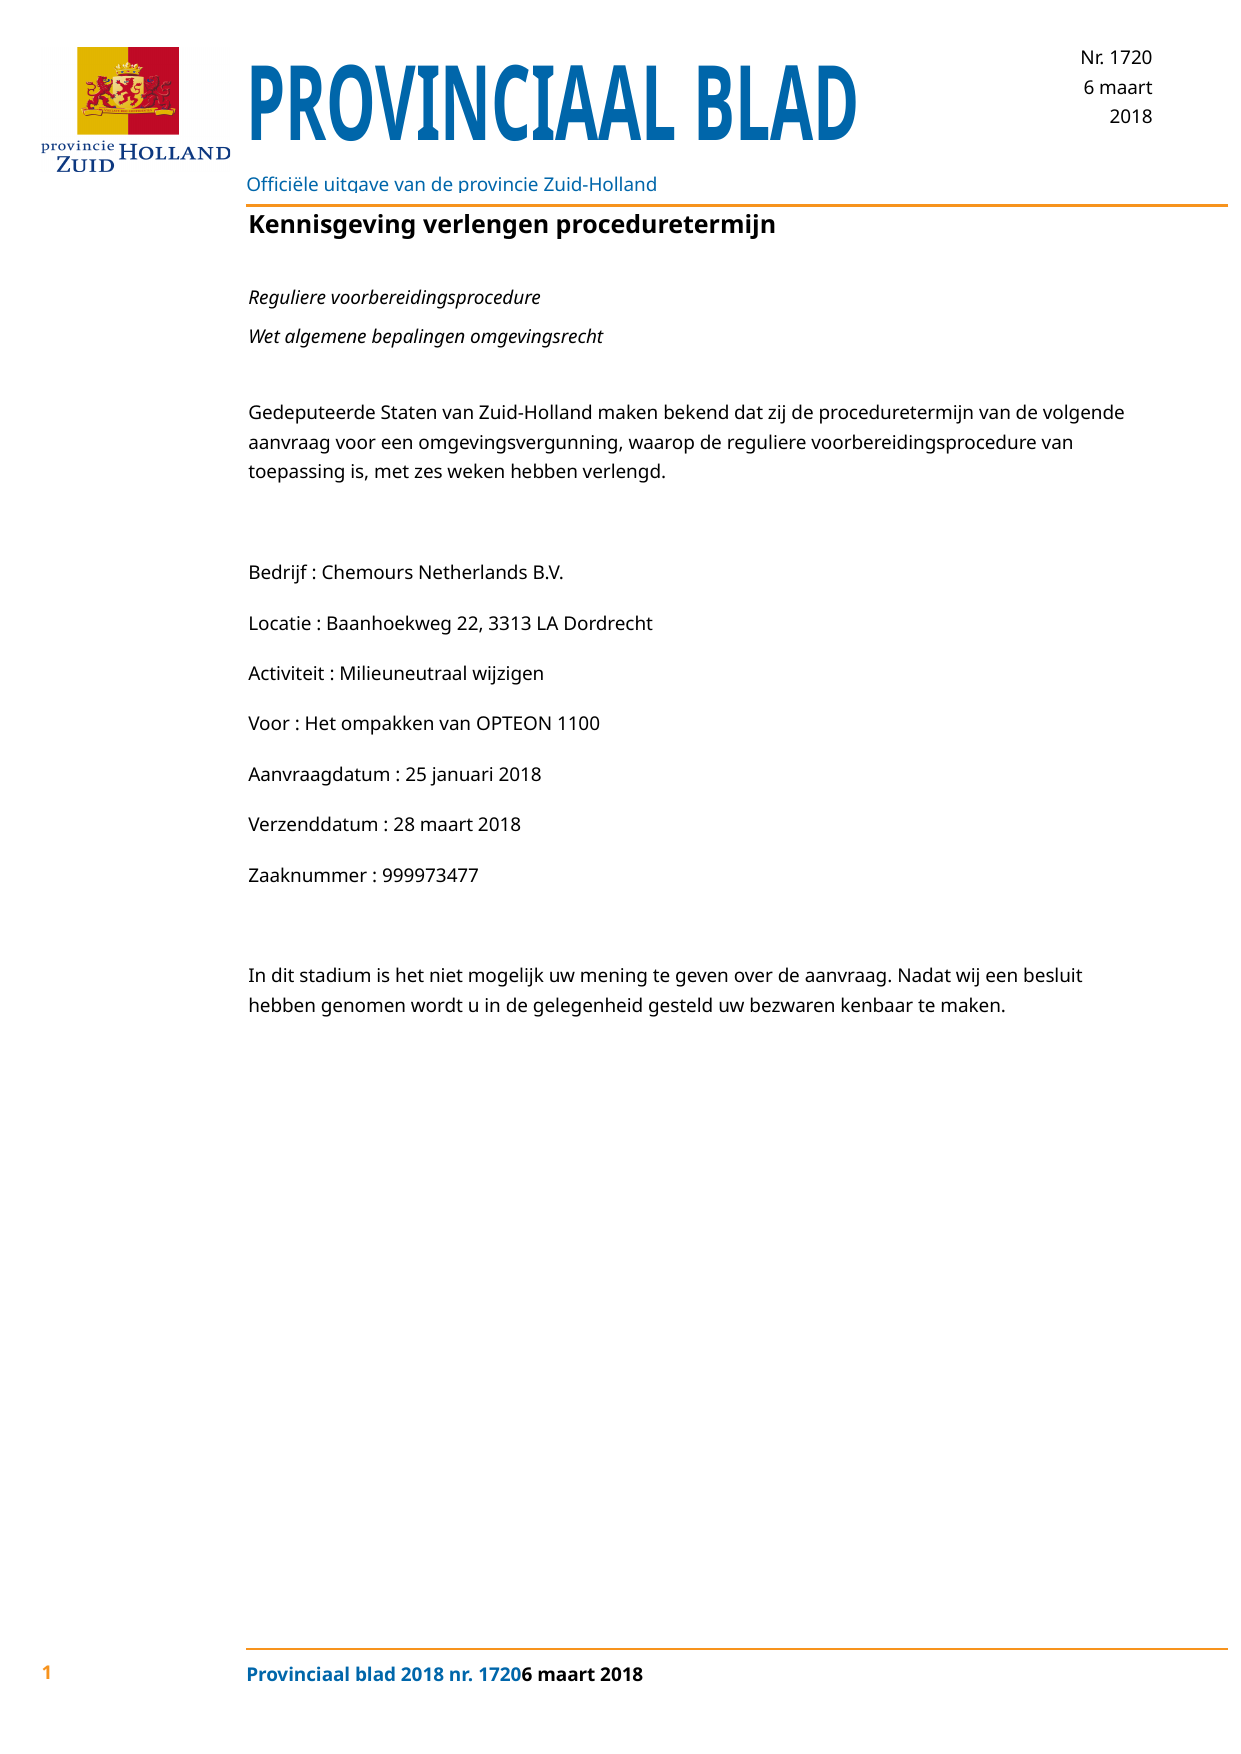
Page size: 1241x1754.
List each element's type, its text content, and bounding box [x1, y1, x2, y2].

text Bedrijf : Chemours Netherlands B.V. [248, 559, 1152, 585]
text Kennisgeving verlengen proceduretermijn [248, 207, 1152, 241]
text Wet algemene bepalingen omgevingsrecht [248, 323, 1152, 349]
text Verzenddatum : 28 maart 2018 [248, 811, 1152, 837]
text Reguliere voorbereidingsprocedure [248, 284, 1152, 309]
text Zaaknummer : 999973477 [248, 862, 1152, 887]
picture [41, 47, 231, 172]
text Voor : Het ompakken van OPTEON 1100 [248, 711, 1152, 736]
text Aanvraagdatum : 25 januari 2018 [248, 761, 1152, 787]
text Locatie : Baanhoekweg 22, 3313 LA Dordrecht [248, 610, 1152, 635]
text Activiteit : Milieuneutraal wijzigen [248, 660, 1152, 686]
text Gedeputeerde Staten van Zuid-Holland maken bekend dat zij de proceduretermijn van de volgende aanvraag voor een omgevingsvergunning, waarop de reguliere voorbereidingsprocedure van toepassing is, met zes weken hebben verlengd. [248, 399, 1152, 484]
text In dit stadium is het niet mogelijk uw mening te geven over de aanvraag. Nadat wij een besluit hebben genomen wordt u in de gelegenheid gesteld uw bezwaren kenbaar te maken. [248, 963, 1152, 1018]
